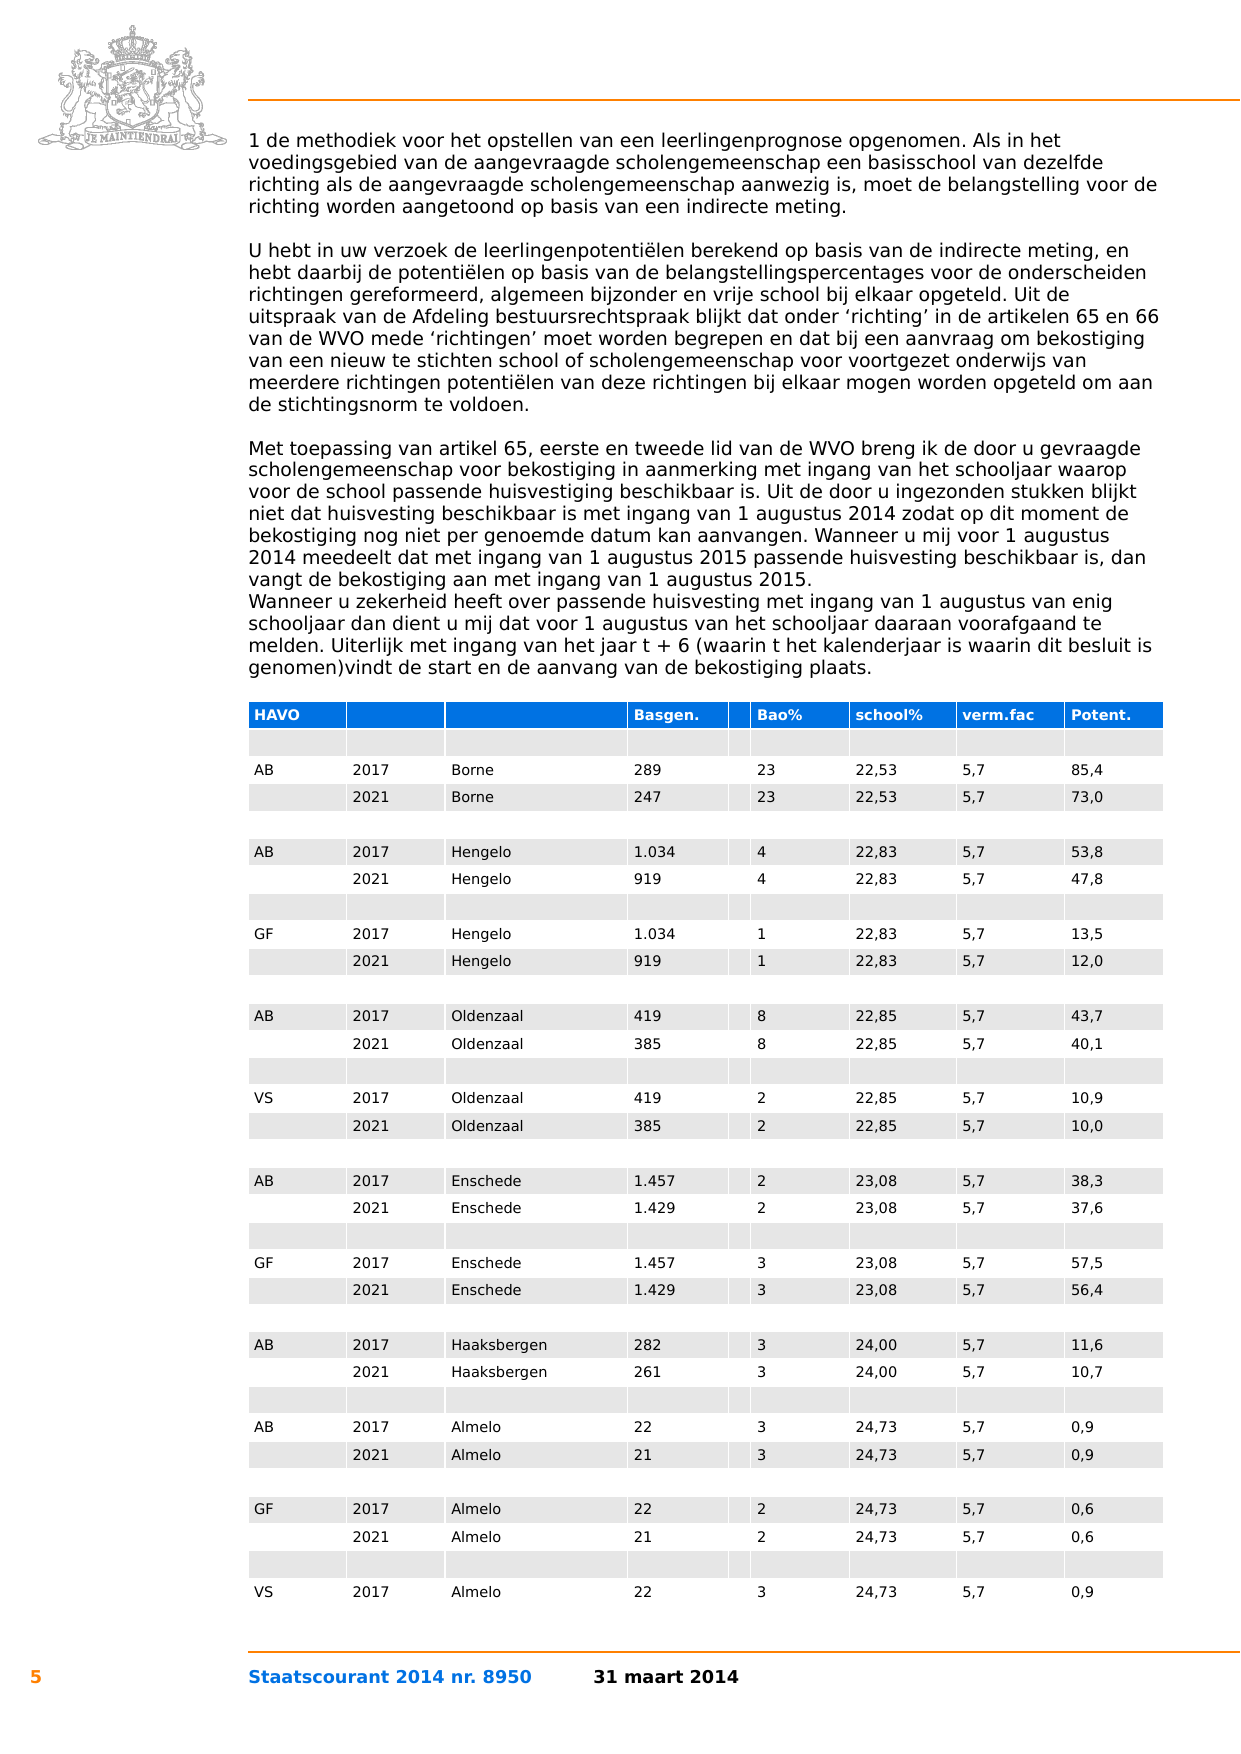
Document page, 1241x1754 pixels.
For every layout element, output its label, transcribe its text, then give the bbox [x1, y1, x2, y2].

table_cell 22 [628, 1497, 728, 1523]
table_cell [347, 1387, 444, 1413]
table_cell 47,8 [1065, 866, 1163, 893]
table_cell [1065, 1387, 1163, 1413]
table_cell [957, 1140, 1064, 1167]
table_cell 3 [751, 1414, 849, 1441]
table_cell Borne [446, 757, 627, 783]
table_cell [347, 894, 444, 920]
table_cell 2021 [347, 1195, 444, 1222]
table_cell [729, 949, 750, 975]
table_cell AB [249, 1168, 346, 1194]
table_cell [850, 1223, 956, 1249]
table_cell 5,7 [957, 1332, 1064, 1358]
table_cell [751, 730, 849, 756]
table_cell [1065, 812, 1163, 838]
table_cell 22,83 [850, 866, 956, 893]
table_cell [957, 1469, 1064, 1496]
table_cell 23,08 [850, 1168, 956, 1194]
table_cell 0,9 [1065, 1442, 1163, 1468]
table_header [347, 702, 444, 728]
table_cell [729, 1551, 750, 1578]
table_cell [850, 730, 956, 756]
table_cell 8 [751, 1031, 849, 1057]
table_cell [850, 1058, 956, 1084]
table_cell 2 [751, 1113, 849, 1139]
table_cell [729, 1058, 750, 1084]
table_cell [446, 1551, 627, 1578]
table_cell [729, 812, 750, 838]
table_cell [729, 1031, 750, 1057]
table_cell [249, 812, 346, 838]
table_cell [850, 1469, 956, 1496]
table_cell 5,7 [957, 757, 1064, 783]
table_cell Almelo [446, 1442, 627, 1468]
table_cell 24,73 [850, 1497, 956, 1523]
table_cell 3 [751, 1250, 849, 1276]
table_cell Almelo [446, 1579, 627, 1605]
table_cell 22,83 [850, 839, 956, 865]
table_cell [1065, 976, 1163, 1002]
table_cell [729, 866, 750, 893]
table_cell 2017 [347, 1332, 444, 1358]
table_cell 40,1 [1065, 1031, 1163, 1057]
table_cell [1065, 1223, 1163, 1249]
table_cell [249, 1113, 346, 1139]
table_cell [729, 1387, 750, 1413]
table_cell GF [249, 1250, 346, 1276]
table_cell [729, 1140, 750, 1167]
table_cell 2017 [347, 1004, 444, 1030]
table_cell 22,85 [850, 1031, 956, 1057]
table_cell [850, 812, 956, 838]
table_cell 22,83 [850, 921, 956, 948]
table_cell GF [249, 1497, 346, 1523]
table_cell [347, 976, 444, 1002]
table_cell 289 [628, 757, 728, 783]
table_cell AB [249, 839, 346, 865]
table_cell [249, 949, 346, 975]
table_cell [628, 1305, 728, 1331]
table_cell [628, 1140, 728, 1167]
table_cell Enschede [446, 1168, 627, 1194]
table_cell Hengelo [446, 921, 627, 948]
table_cell [628, 1551, 728, 1578]
table_cell 3 [751, 1442, 849, 1468]
table_cell 5,7 [957, 1031, 1064, 1057]
table_cell [850, 1305, 956, 1331]
table_cell 5,7 [957, 1004, 1064, 1030]
table_cell [1065, 1058, 1163, 1084]
table_cell 385 [628, 1031, 728, 1057]
table_cell [729, 730, 750, 756]
table_cell 5,7 [957, 1113, 1064, 1139]
table_cell 0,9 [1065, 1414, 1163, 1441]
table_cell 2017 [347, 1250, 444, 1276]
table_cell [729, 894, 750, 920]
table_header Bao% [751, 702, 849, 728]
table_cell [729, 1113, 750, 1139]
table_cell [957, 1551, 1064, 1578]
table_cell 21 [628, 1524, 728, 1550]
table_cell 5,7 [957, 1195, 1064, 1222]
table_cell [249, 784, 346, 811]
table_cell [957, 1387, 1064, 1413]
table_cell 5,7 [957, 1524, 1064, 1550]
table_cell 2021 [347, 1442, 444, 1468]
table_cell 8 [751, 1004, 849, 1030]
table_cell 23,08 [850, 1195, 956, 1222]
table_cell [729, 1223, 750, 1249]
table_cell [249, 730, 346, 756]
table_header [446, 702, 627, 728]
table_cell [1065, 730, 1163, 756]
table_cell 37,6 [1065, 1195, 1163, 1222]
table_cell [729, 921, 750, 948]
table_cell 85,4 [1065, 757, 1163, 783]
table_cell [957, 812, 1064, 838]
table_cell 2021 [347, 784, 444, 811]
table_header school% [850, 702, 956, 728]
table_cell [1065, 1305, 1163, 1331]
table_cell 1.429 [628, 1195, 728, 1222]
table_cell [751, 1058, 849, 1084]
table_cell 282 [628, 1332, 728, 1358]
table_cell 2021 [347, 1524, 444, 1550]
table_cell [751, 812, 849, 838]
table_cell [249, 1278, 346, 1304]
table_cell 10,7 [1065, 1360, 1163, 1386]
table_cell [628, 976, 728, 1002]
table_cell 2 [751, 1497, 849, 1523]
table_cell [751, 1223, 849, 1249]
table_cell 11,6 [1065, 1332, 1163, 1358]
table_cell [729, 1360, 750, 1386]
table_cell 5,7 [957, 949, 1064, 975]
table_cell Oldenzaal [446, 1086, 627, 1112]
table_cell 3 [751, 1579, 849, 1605]
table_cell [729, 1086, 750, 1112]
table_cell [347, 730, 444, 756]
table_cell 2021 [347, 1113, 444, 1139]
table_cell GF [249, 921, 346, 948]
table_cell [1065, 1140, 1163, 1167]
table_cell 23,08 [850, 1278, 956, 1304]
table_cell [446, 894, 627, 920]
table_cell 385 [628, 1113, 728, 1139]
table_cell 21 [628, 1442, 728, 1468]
table_cell [628, 894, 728, 920]
table_cell Haaksbergen [446, 1360, 627, 1386]
table_cell 24,73 [850, 1579, 956, 1605]
table_cell [729, 1414, 750, 1441]
table_cell [249, 1469, 346, 1496]
table_cell [446, 1140, 627, 1167]
table_cell 22,85 [850, 1004, 956, 1030]
table_cell 261 [628, 1360, 728, 1386]
table_cell [957, 1058, 1064, 1084]
table_cell [729, 1004, 750, 1030]
table_cell [1065, 1469, 1163, 1496]
table_cell [751, 1305, 849, 1331]
table_cell [729, 1497, 750, 1523]
table_cell [729, 1524, 750, 1550]
table_cell VS [249, 1086, 346, 1112]
table_cell 919 [628, 866, 728, 893]
table_cell 5,7 [957, 1360, 1064, 1386]
table_cell Hengelo [446, 866, 627, 893]
table_cell [628, 1058, 728, 1084]
table_cell [729, 1168, 750, 1194]
table_cell 2021 [347, 1031, 444, 1057]
table_cell 2021 [347, 866, 444, 893]
table_cell 56,4 [1065, 1278, 1163, 1304]
table_cell 2021 [347, 1278, 444, 1304]
table_cell 23 [751, 784, 849, 811]
table_cell 5,7 [957, 839, 1064, 865]
table_cell 2017 [347, 1414, 444, 1441]
table_cell 22,53 [850, 784, 956, 811]
table_cell 3 [751, 1332, 849, 1358]
table_cell 4 [751, 866, 849, 893]
table_cell 1.457 [628, 1168, 728, 1194]
table_cell Enschede [446, 1195, 627, 1222]
table_cell [249, 1551, 346, 1578]
table_cell [1065, 1551, 1163, 1578]
table_cell [249, 1442, 346, 1468]
table_cell Oldenzaal [446, 1113, 627, 1139]
table_cell 2 [751, 1195, 849, 1222]
table_cell [249, 1223, 346, 1249]
table_cell 419 [628, 1004, 728, 1030]
table_cell 38,3 [1065, 1168, 1163, 1194]
table_cell [729, 1442, 750, 1468]
table_cell Enschede [446, 1250, 627, 1276]
table_cell [957, 976, 1064, 1002]
table_cell [628, 730, 728, 756]
table_cell [957, 894, 1064, 920]
table_cell 0,9 [1065, 1579, 1163, 1605]
table_cell 23,08 [850, 1250, 956, 1276]
table_cell [751, 1469, 849, 1496]
table_cell [957, 1223, 1064, 1249]
table_cell 247 [628, 784, 728, 811]
table_cell Almelo [446, 1414, 627, 1441]
table_cell [347, 1305, 444, 1331]
table_cell 22,53 [850, 757, 956, 783]
table_cell 3 [751, 1360, 849, 1386]
table_cell 5,7 [957, 1579, 1064, 1605]
table_cell 2017 [347, 921, 444, 948]
table_cell [751, 976, 849, 1002]
text U hebt in uw verzoek de leerlingenpotentiëlen berekend op basis van de indirecte meting, en hebt daarbij de potentiëlen op basis van de belangstellingspercentages voor de onderscheiden richtingen gereformeerd, algemeen bijzonder en vrije school bij elkaar opgeteld. Uit de uitspraak van de Afdeling bestuursrechtspraak blijkt dat onder ‘richting’ in de artikelen 65 en 66 van de WVO mede ‘richtingen’ moet worden begrepen en dat bij een aanvraag om bekostiging van een nieuw te stichten school of scholengemeenschap voor voortgezet onderwijs van meerdere richtingen potentiëlen van deze richtingen bij elkaar mogen worden opgeteld om aan de stichtingsnorm te voldoen. [248, 240, 1163, 416]
table_cell 22,83 [850, 949, 956, 975]
table_cell 1.034 [628, 921, 728, 948]
table_cell 24,73 [850, 1414, 956, 1441]
table_cell [850, 976, 956, 1002]
table_cell [1065, 894, 1163, 920]
table_cell 5,7 [957, 866, 1064, 893]
table_cell 5,7 [957, 1086, 1064, 1112]
table_cell 73,0 [1065, 784, 1163, 811]
table_header HAVO [249, 702, 346, 728]
table_cell AB [249, 1004, 346, 1030]
table_cell [729, 1250, 750, 1276]
table_cell [249, 1031, 346, 1057]
table_cell 5,7 [957, 1278, 1064, 1304]
table_cell Oldenzaal [446, 1004, 627, 1030]
table_cell 53,8 [1065, 839, 1163, 865]
table_cell [347, 1140, 444, 1167]
table_cell Oldenzaal [446, 1031, 627, 1057]
text 1 de methodiek voor het opstellen van een leerlingenprognose opgenomen. Als in het voedingsgebied van de aangevraagde scholengemeenschap een basisschool van dezelfde richting als de aangevraagde scholengemeenschap aanwezig is, moet de belangstelling voor de richting worden aangetoond op basis van een indirecte meting. [248, 130, 1163, 218]
table_cell [446, 812, 627, 838]
text Met toepassing van artikel 65, eerste en tweede lid van de WVO breng ik de door u gevraagde scholengemeenschap voor bekostiging in aanmerking met ingang van het schooljaar waarop voor de school passende huisvestiging beschikbaar is. Uit de door u ingezonden stukken blijkt niet dat huisvesting beschikbaar is met ingang van 1 augustus 2014 zodat op dit moment de bekostiging nog niet per genoemde datum kan aanvangen. Wanneer u mij voor 1 augustus 2014 meedeelt dat met ingang van 1 augustus 2015 passende huisvesting beschikbaar is, dan vangt de bekostiging aan met ingang van 1 augustus 2015. [248, 437, 1163, 591]
table_cell [729, 1305, 750, 1331]
table_cell 22,85 [850, 1113, 956, 1139]
table_header [729, 702, 750, 728]
table_cell AB [249, 757, 346, 783]
table_cell 419 [628, 1086, 728, 1112]
table_cell [850, 894, 956, 920]
table_cell Almelo [446, 1497, 627, 1523]
table_cell AB [249, 1332, 346, 1358]
table_cell [446, 1305, 627, 1331]
table_cell [249, 1524, 346, 1550]
table_cell [249, 1387, 346, 1413]
table_cell 0,6 [1065, 1524, 1163, 1550]
table_cell [850, 1387, 956, 1413]
table_cell [751, 894, 849, 920]
table_header Potent. [1065, 702, 1163, 728]
table_cell 24,73 [850, 1442, 956, 1468]
table_cell [850, 1551, 956, 1578]
table_cell [249, 1360, 346, 1386]
table_cell 1 [751, 921, 849, 948]
table_cell [628, 1387, 728, 1413]
table_cell [249, 1058, 346, 1084]
table_cell 2017 [347, 1168, 444, 1194]
table_cell 13,5 [1065, 921, 1163, 948]
table_cell Borne [446, 784, 627, 811]
table_cell 5,7 [957, 1250, 1064, 1276]
table_cell [729, 1579, 750, 1605]
table_cell 2017 [347, 757, 444, 783]
table_cell 2017 [347, 1086, 444, 1112]
table_cell 22,85 [850, 1086, 956, 1112]
table_cell [446, 1387, 627, 1413]
table_cell [446, 976, 627, 1002]
table_cell [957, 1305, 1064, 1331]
table_cell Hengelo [446, 839, 627, 865]
table_cell [729, 976, 750, 1002]
table_cell 1.429 [628, 1278, 728, 1304]
table_cell [249, 1140, 346, 1167]
table_cell 22 [628, 1414, 728, 1441]
table_cell 3 [751, 1278, 849, 1304]
table_cell [347, 1058, 444, 1084]
table_cell [249, 1305, 346, 1331]
table_cell 2017 [347, 1579, 444, 1605]
table_cell [249, 1195, 346, 1222]
table_cell 5,7 [957, 1442, 1064, 1468]
table_cell 919 [628, 949, 728, 975]
table_cell [729, 1332, 750, 1358]
table_cell 5,7 [957, 921, 1064, 948]
table_cell 24,00 [850, 1360, 956, 1386]
table_cell 4 [751, 839, 849, 865]
table_cell [729, 1469, 750, 1496]
table_cell [729, 1278, 750, 1304]
table_cell [751, 1140, 849, 1167]
table_cell [446, 1223, 627, 1249]
table_cell [751, 1387, 849, 1413]
table_cell [446, 730, 627, 756]
table_cell [729, 839, 750, 865]
table_cell 43,7 [1065, 1004, 1163, 1030]
table_cell [729, 757, 750, 783]
table_cell 5,7 [957, 1414, 1064, 1441]
picture [38, 25, 227, 150]
table_cell [347, 1551, 444, 1578]
table_cell 57,5 [1065, 1250, 1163, 1276]
table_cell 22 [628, 1579, 728, 1605]
table_cell [751, 1551, 849, 1578]
table_cell 1.457 [628, 1250, 728, 1276]
text Wanneer u zekerheid heeft over passende huisvesting met ingang van 1 augustus van enig schooljaar dan dient u mij dat voor 1 augustus van het schooljaar daaraan voorafgaand te melden. Uiterlijk met ingang van het jaar t + 6 (waarin t het kalenderjaar is waarin dit besluit is genomen)vindt de start en de aanvang van de bekostiging plaats. [248, 591, 1163, 679]
table_cell [628, 1469, 728, 1496]
table_cell AB [249, 1414, 346, 1441]
table_cell Haaksbergen [446, 1332, 627, 1358]
table_cell [628, 812, 728, 838]
table_cell [347, 1469, 444, 1496]
table_cell Hengelo [446, 949, 627, 975]
table_cell 2017 [347, 1497, 444, 1523]
table_cell [446, 1058, 627, 1084]
table_cell [628, 1223, 728, 1249]
table_cell 5,7 [957, 1168, 1064, 1194]
table_cell 24,00 [850, 1332, 956, 1358]
table_cell 2021 [347, 949, 444, 975]
table_cell 10,0 [1065, 1113, 1163, 1139]
table_cell 2021 [347, 1360, 444, 1386]
table_header verm.fac [957, 702, 1064, 728]
table_cell [729, 1195, 750, 1222]
table_cell 2 [751, 1524, 849, 1550]
table_cell VS [249, 1579, 346, 1605]
table_cell 1 [751, 949, 849, 975]
table_header Basgen. [628, 702, 728, 728]
table_cell [446, 1469, 627, 1496]
table_cell [249, 866, 346, 893]
table_cell 2 [751, 1086, 849, 1112]
table_cell 12,0 [1065, 949, 1163, 975]
table_cell [249, 976, 346, 1002]
table_cell 5,7 [957, 784, 1064, 811]
table_cell 2017 [347, 839, 444, 865]
table_cell 5,7 [957, 1497, 1064, 1523]
table_cell 24,73 [850, 1524, 956, 1550]
table_cell 23 [751, 757, 849, 783]
table_cell [729, 784, 750, 811]
table_cell 0,6 [1065, 1497, 1163, 1523]
table_cell [347, 1223, 444, 1249]
table_cell Enschede [446, 1278, 627, 1304]
table_cell [347, 812, 444, 838]
table_cell [249, 894, 346, 920]
table_cell 10,9 [1065, 1086, 1163, 1112]
table_cell [957, 730, 1064, 756]
table_cell 2 [751, 1168, 849, 1194]
table_cell [850, 1140, 956, 1167]
table_cell Almelo [446, 1524, 627, 1550]
table_cell 1.034 [628, 839, 728, 865]
